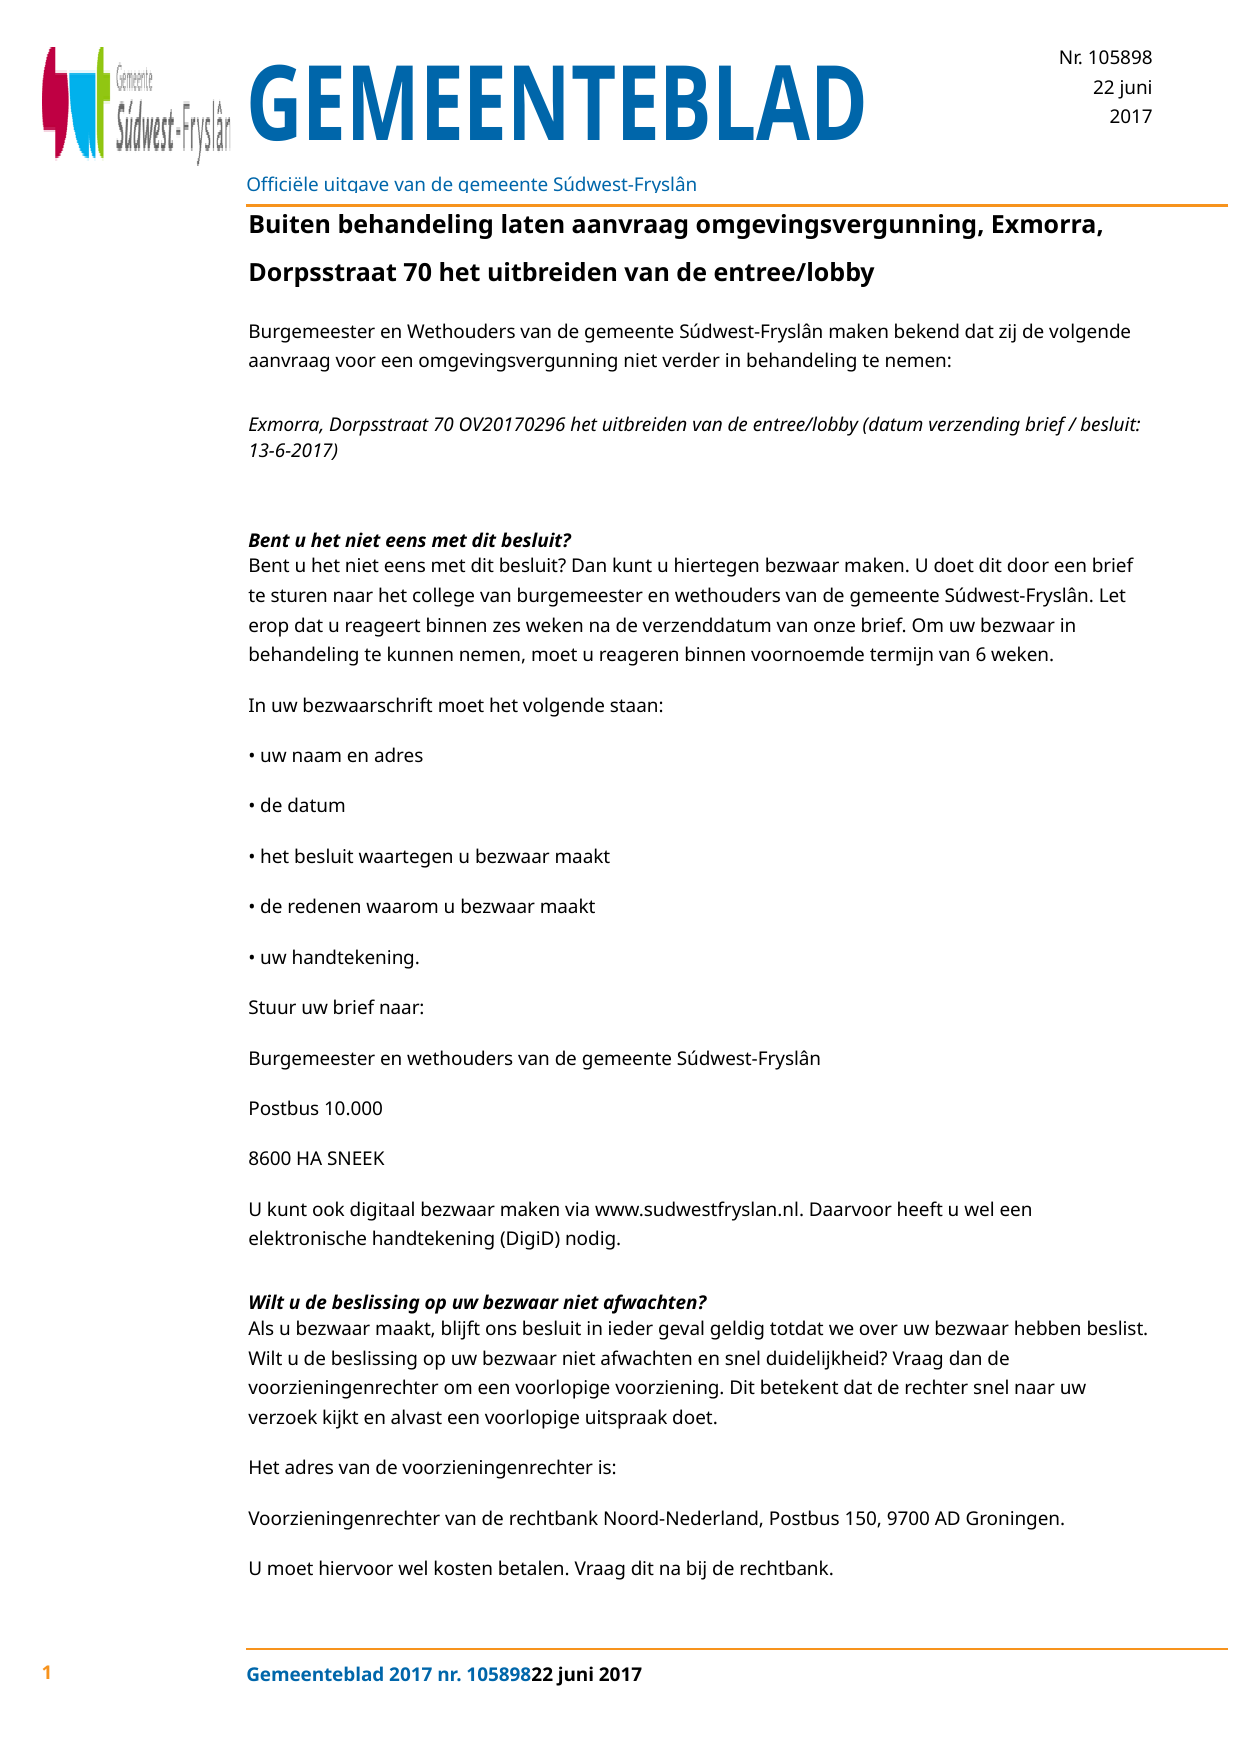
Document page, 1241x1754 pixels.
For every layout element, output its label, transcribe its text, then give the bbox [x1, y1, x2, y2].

text Bent u het niet eens met dit besluit? [248, 527, 1152, 553]
text • uw naam en adres [248, 742, 1152, 768]
text Buiten behandeling laten aanvraag omgevingsvergunning, Exmorra, Dorpsstraat 70 het uitbreiden van de entree/lobby [248, 207, 1152, 288]
picture [41, 47, 231, 172]
text • de redenen waarom u bezwaar maakt [248, 893, 1152, 919]
text Burgemeester en wethouders van de gemeente Súdwest-Fryslân [248, 1045, 1152, 1070]
text Wilt u de beslissing op uw bezwaar niet afwachten? [248, 1289, 1152, 1315]
text Bent u het niet eens met dit besluit? Dan kunt u hiertegen bezwaar maken. U doet dit door een brief te sturen naar het college van burgemeester en wethouders van de gemeente Súdwest-Fryslân. Let erop dat u reageert binnen zes weken na de verzenddatum van onze brief. Om uw bezwaar in behandeling te kunnen nemen, moet u reageren binnen voornoemde termijn van 6 weken. [248, 553, 1152, 667]
text • de datum [248, 793, 1152, 818]
text Burgemeester en Wethouders van de gemeente Súdwest-Fryslân maken bekend dat zij de volgende aanvraag voor een omgevingsvergunning niet verder in behandeling te nemen: [248, 318, 1152, 373]
text U moet hiervoor wel kosten betalen. Vraag dit na bij de rechtbank. [248, 1555, 1152, 1581]
text • het besluit waartegen u bezwaar maakt [248, 843, 1152, 869]
text Stuur uw brief naar: [248, 994, 1152, 1020]
text Voorzieningenrechter van de rechtbank Noord-Nederland, Postbus 150, 9700 AD Groningen. [248, 1505, 1152, 1531]
text Het adres van de voorzieningenrechter is: [248, 1454, 1152, 1480]
text In uw bezwaarschrift moet het volgende staan: [248, 692, 1152, 717]
text • uw handtekening. [248, 944, 1152, 969]
text Als u bezwaar maakt, blijft ons besluit in ieder geval geldig totdat we over uw bezwaar hebben beslist. Wilt u de beslissing op uw bezwaar niet afwachten en snel duidelijkheid? Vraag dan de voorzieningenrechter om een voorlopige voorziening. Dit betekent dat de rechter snel naar uw verzoek kijkt en alvast een voorlopige uitspraak doet. [248, 1315, 1152, 1430]
text 8600 HA SNEEK [248, 1146, 1152, 1171]
text Postbus 10.000 [248, 1095, 1152, 1121]
text Exmorra, Dorpsstraat 70 OV20170296 het uitbreiden van de entree/lobby (datum verzending brief / besluit: 13-6-2017) [248, 411, 1152, 463]
text U kunt ook digitaal bezwaar maken via www.sudwestfryslan.nl. Daarvoor heeft u wel een elektronische handtekening (DigiD) nodig. [248, 1196, 1152, 1251]
